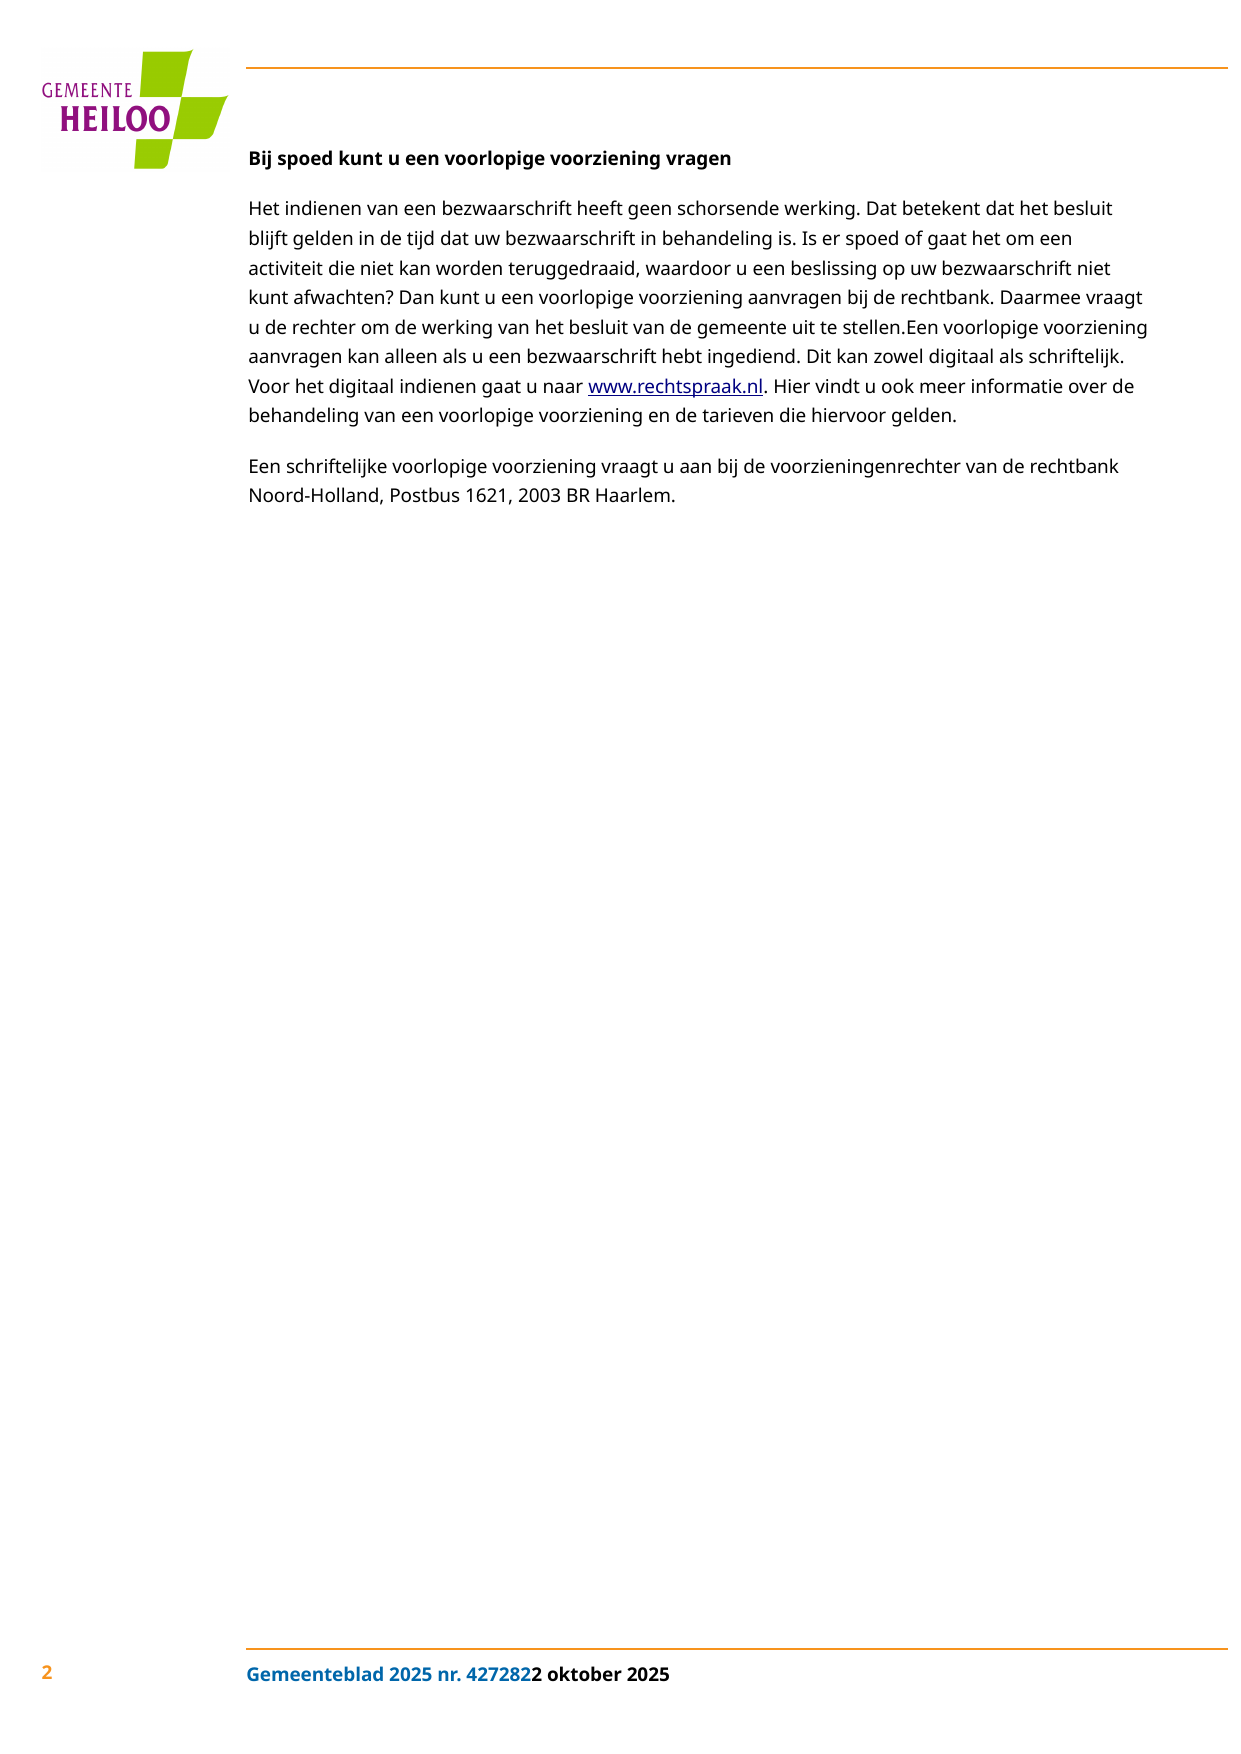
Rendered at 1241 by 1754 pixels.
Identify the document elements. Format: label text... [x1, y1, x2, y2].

text Bij spoed kunt u een voorlopige voorziening vragen [248, 145, 1152, 171]
text Een schriftelijke voorlopige voorziening vraagt u aan bij de voorzieningenrechter van de rechtbank Noord-Holland, Postbus 1621, 2003 BR Haarlem. [248, 453, 1152, 508]
picture [41, 47, 231, 172]
text Het indienen van een bezwaarschrift heeft geen schorsende werking. Dat betekent dat het besluit blijft gelden in de tijd dat uw bezwaarschrift in behandeling is. Is er spoed of gaat het om een activiteit die niet kan worden teruggedraaid, waardoor u een beslissing op uw bezwaarschrift niet kunt afwachten? Dan kunt u een voorlopige voorziening aanvragen bij de rechtbank. Daarmee vraagt u de rechter om de werking van het besluit van de gemeente uit te stellen.Een voorlopige voorziening aanvragen kan alleen als u een bezwaarschrift hebt ingediend. Dit kan zowel digitaal als schriftelijk. Voor het digitaal indienen gaat u naar www.rechtspraak.nl. Hier vindt u ook meer informatie over de behandeling van een voorlopige voorziening en de tarieven die hiervoor gelden. [248, 196, 1152, 428]
